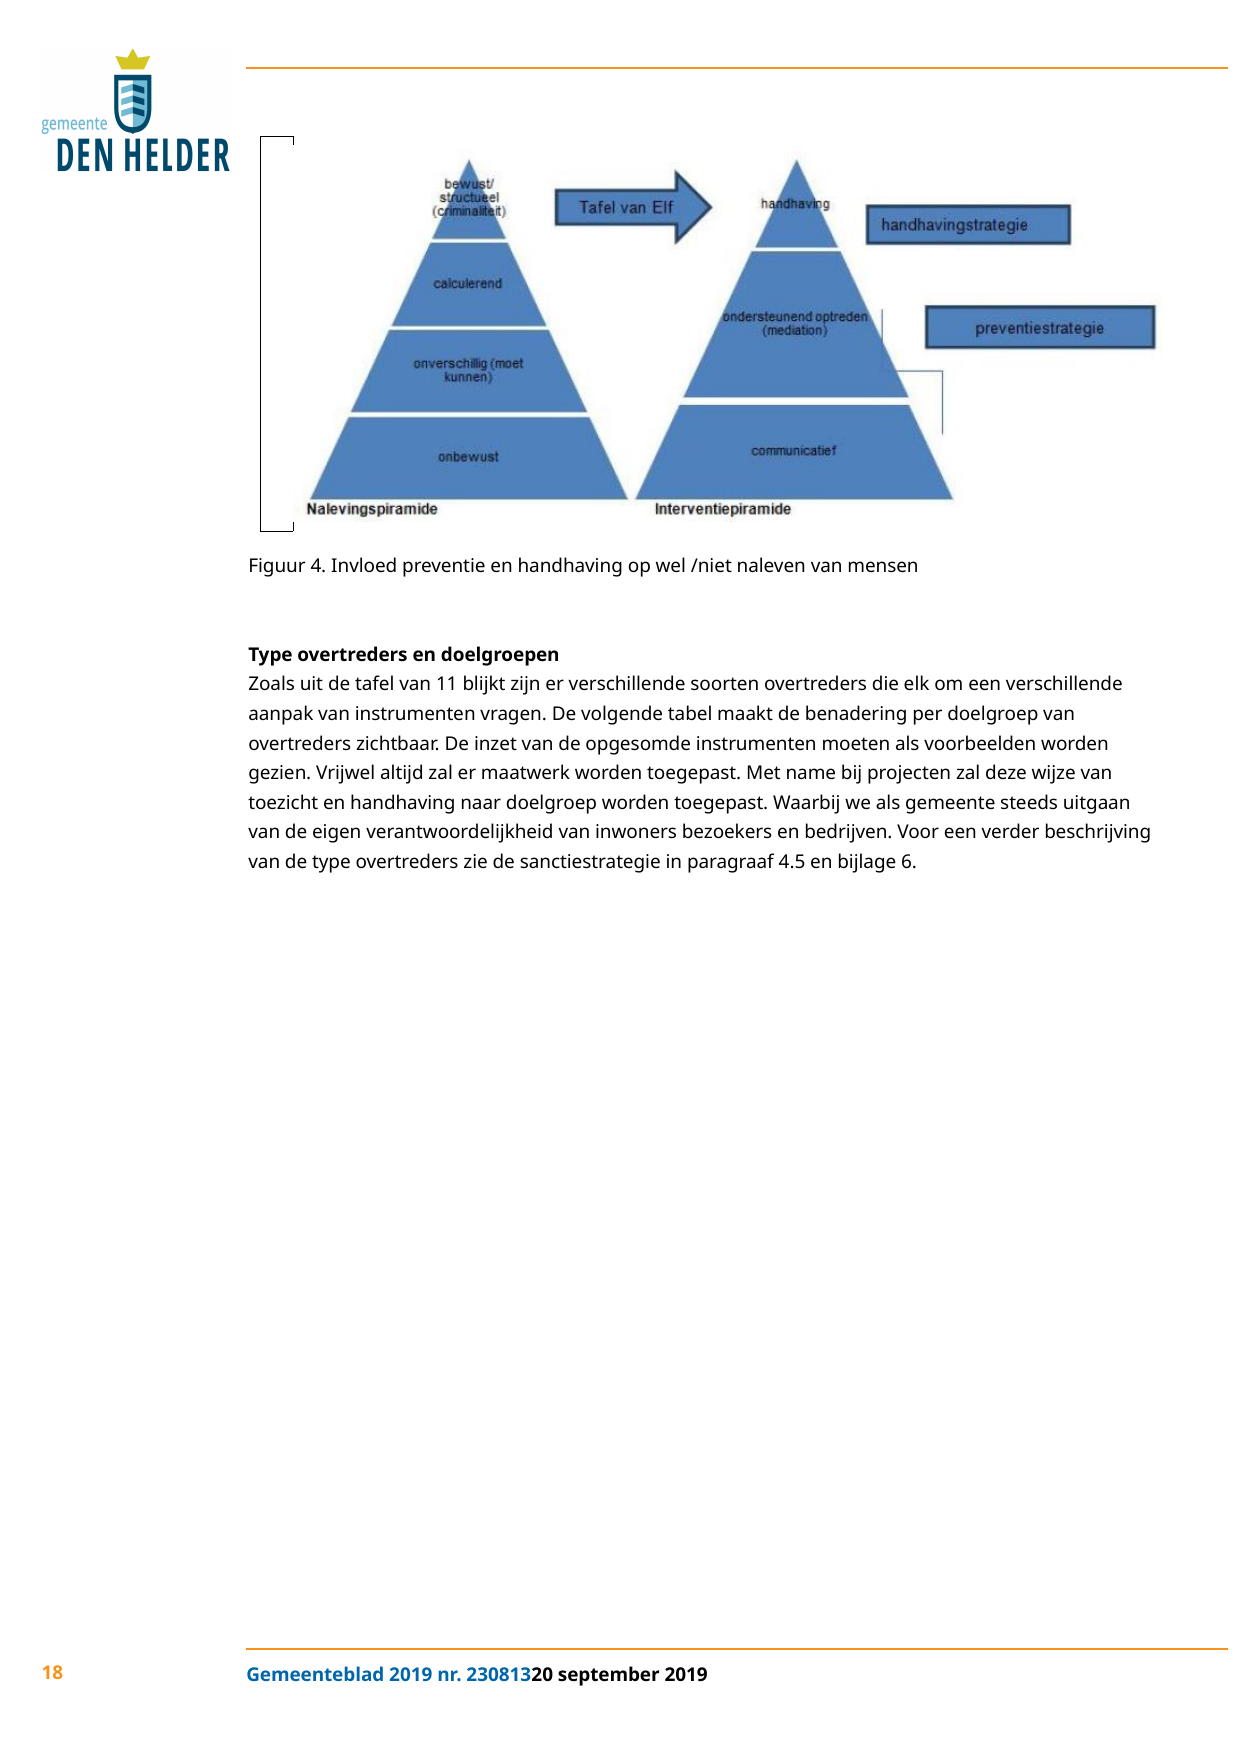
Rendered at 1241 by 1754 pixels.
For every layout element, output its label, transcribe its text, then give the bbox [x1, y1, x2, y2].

picture [41, 47, 231, 172]
text Zoals uit de tafel van 11 blijkt zijn er verschillende soorten overtreders die elk om een verschillende aanpak van instrumenten vragen. De volgende tabel maakt de benadering per doelgroep van overtreders zichtbaar. De inzet van de opgesomde instrumenten moeten als voorbeelden worden gezien. Vrijwel altijd zal er maatwerk worden toegepast. Met name bij projecten zal deze wijze van toezicht en handhaving naar doelgroep worden toegepast. Waarbij we als gemeente steeds uitgaan van de eigen verantwoordelijkheid van inwoners bezoekers en bedrijven. Voor een verder beschrijving van de type overtreders zie de sanctiestrategie in paragraaf 4.5 en bijlage 6. [248, 671, 1152, 874]
picture [268, 145, 1173, 522]
text Figuur 4. Invloed preventie en handhaving op wel /niet naleven van mensen [248, 552, 1152, 578]
picture [63, 144, 68, 165]
text Type overtreders en doelgroepen [248, 641, 1152, 667]
picture [182, 144, 187, 165]
picture [100, 154, 106, 172]
picture [220, 160, 224, 172]
picture [130, 157, 135, 172]
